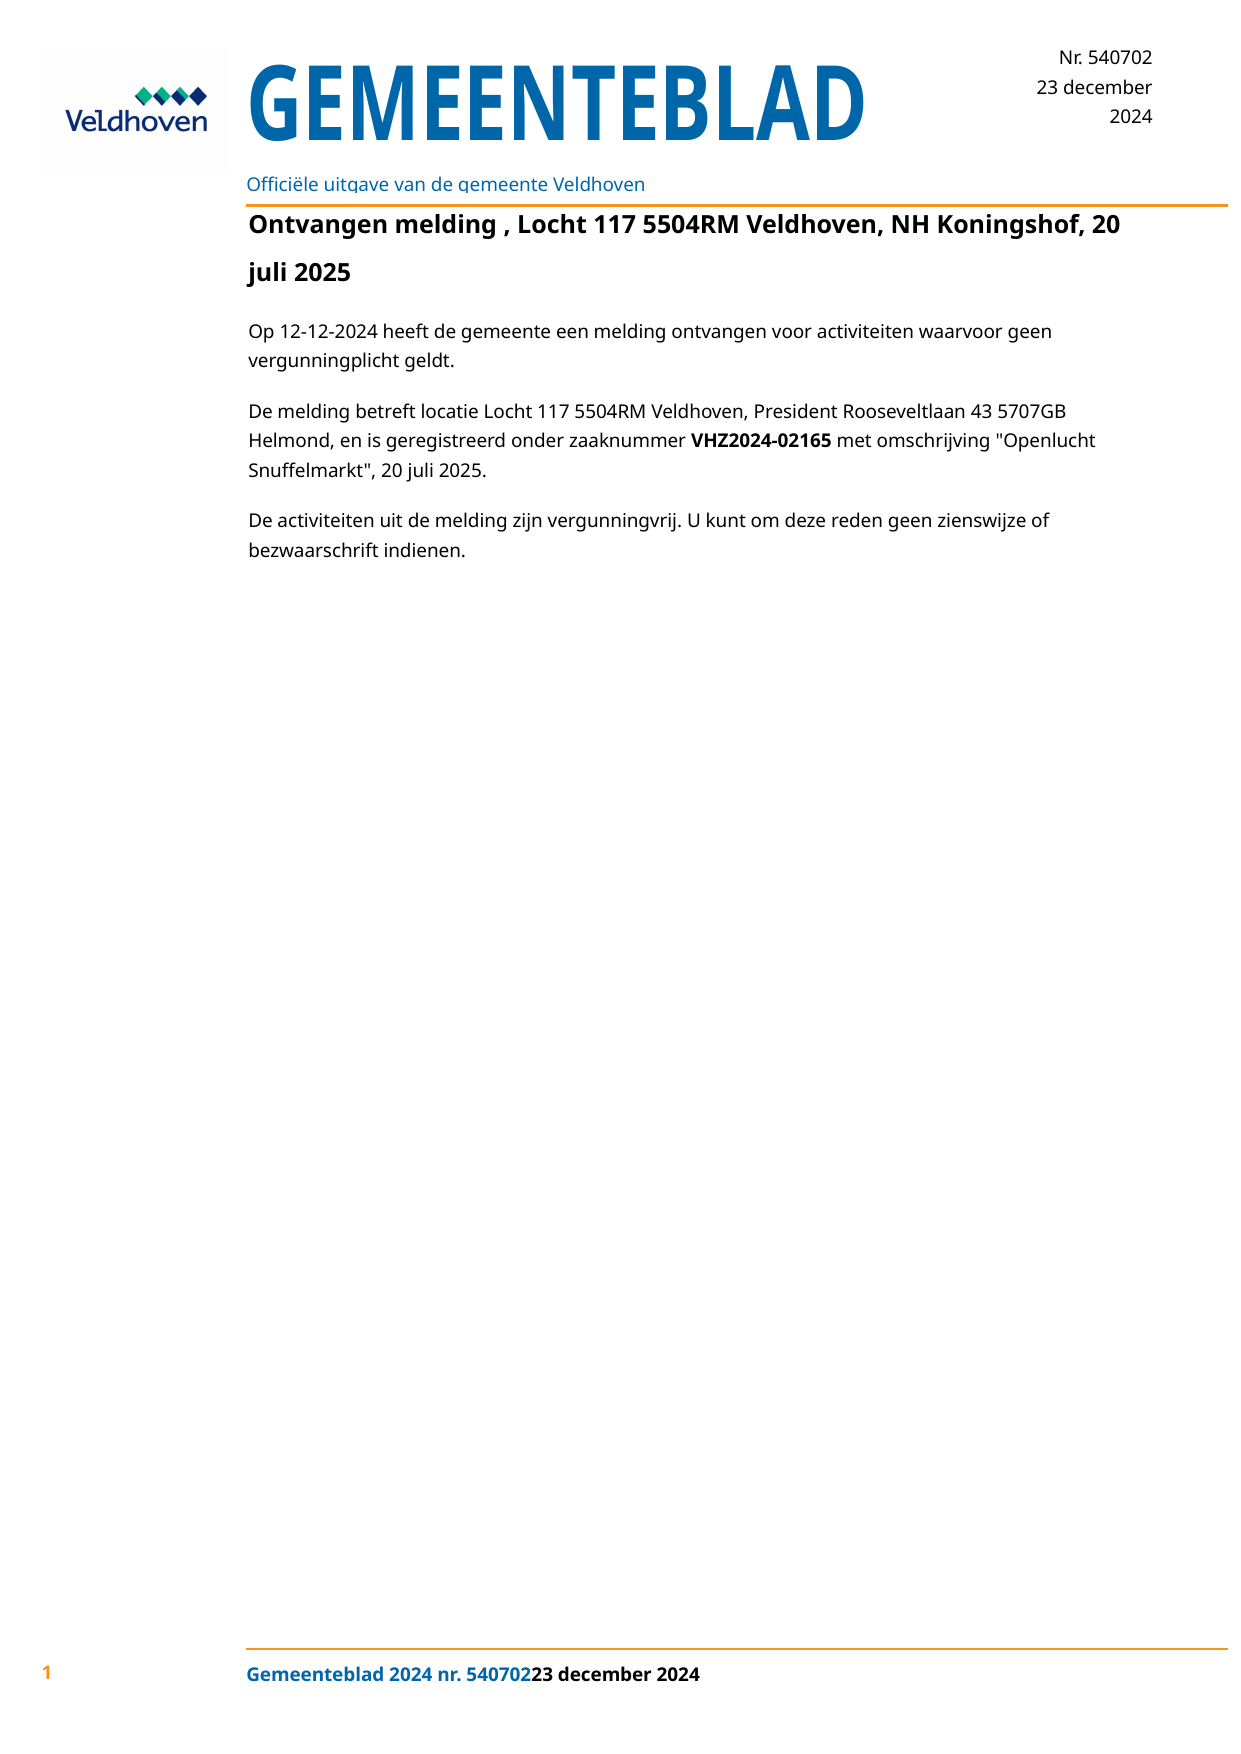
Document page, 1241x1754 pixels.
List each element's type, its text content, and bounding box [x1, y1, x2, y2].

text Ontvangen melding , Locht 117 5504RM Veldhoven, NH Koningshof, 20 juli 2025 [248, 207, 1152, 288]
text De activiteiten uit de melding zijn vergunningvrij. U kunt om deze reden geen zienswijze of bezwaarschrift indienen. [248, 507, 1152, 563]
text De melding betreft locatie Locht 117 5504RM Veldhoven, President Rooseveltlaan 43 5707GB Helmond, en is geregistreerd onder zaaknummer VHZ2024-02165 met omschrijving "Openlucht Snuffelmarkt", 20 juli 2025. [248, 398, 1152, 483]
text Op 12-12-2024 heeft de gemeente een melding ontvangen voor activiteiten waarvoor geen vergunningplicht geldt. [248, 318, 1152, 373]
picture [41, 47, 231, 172]
